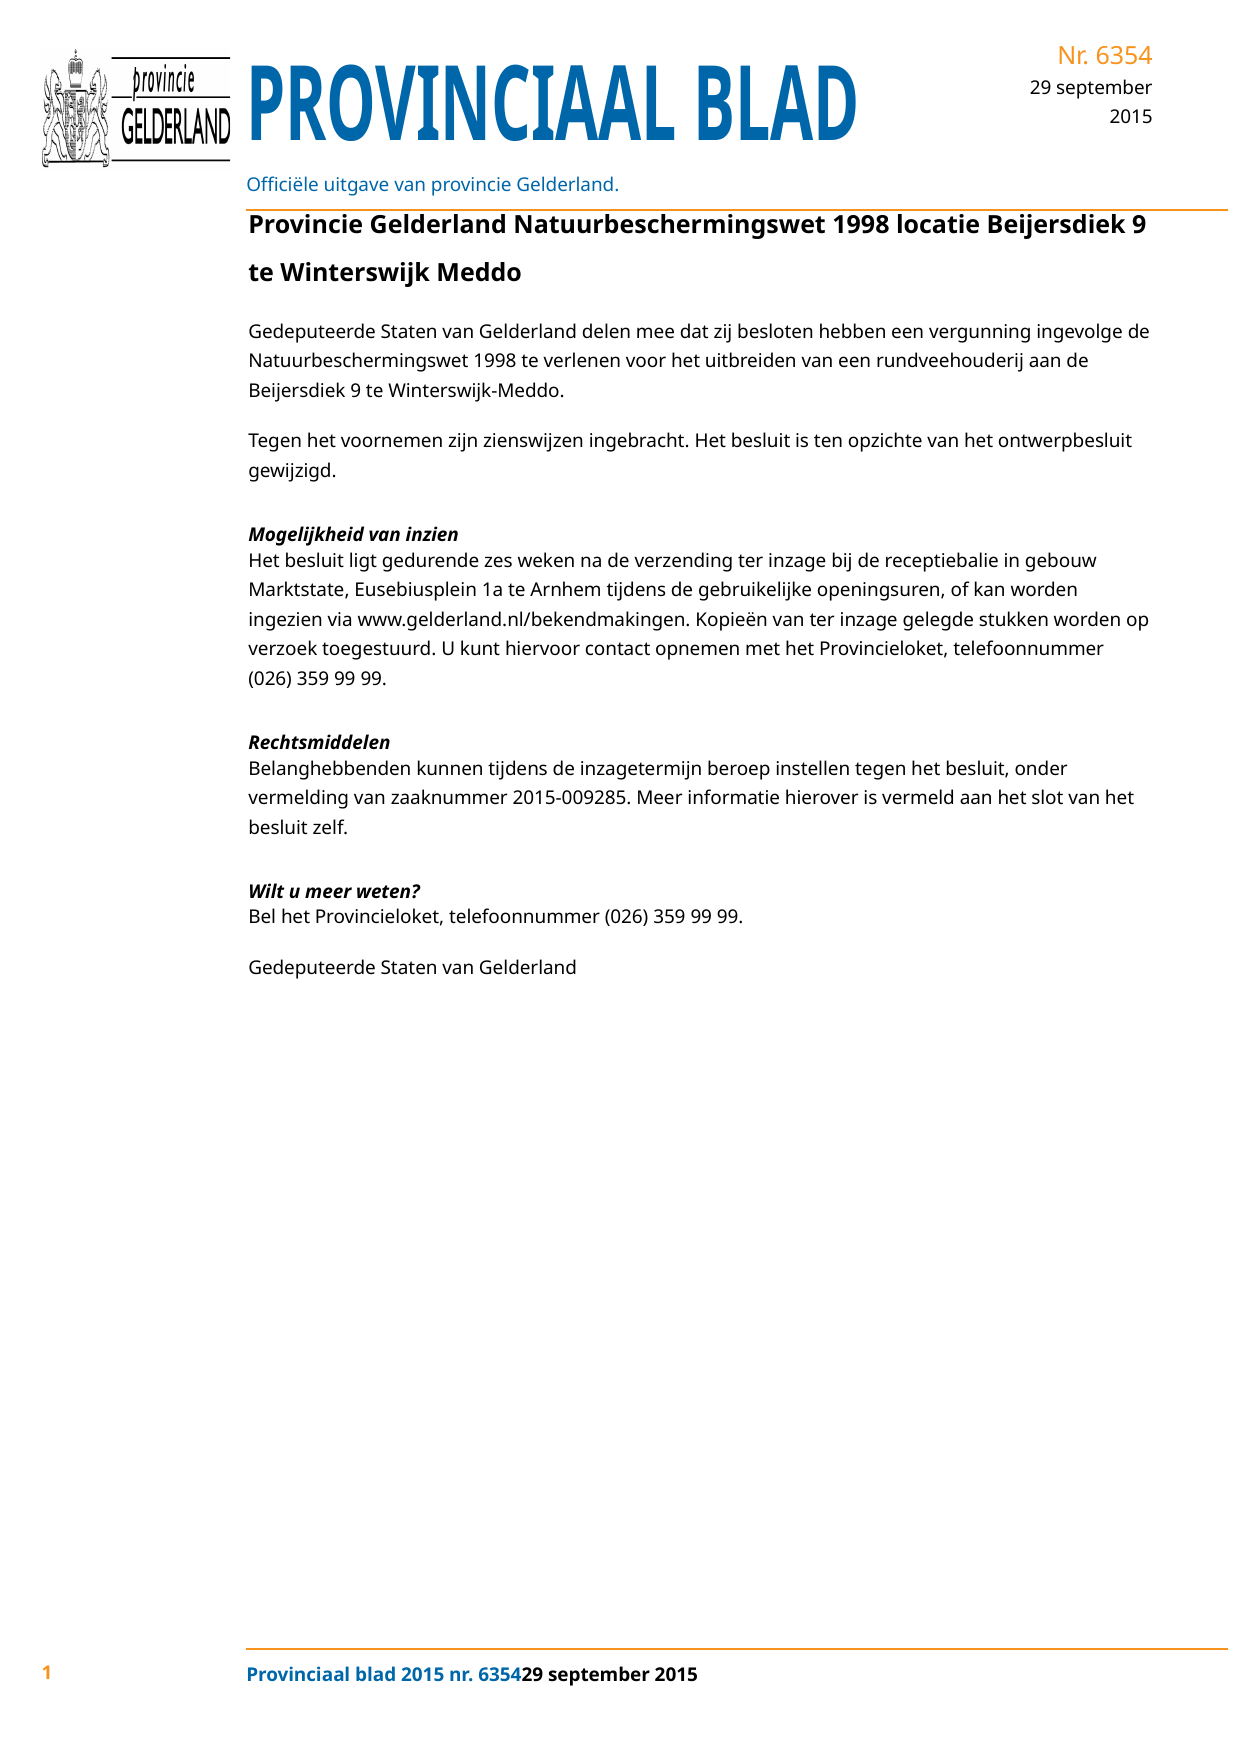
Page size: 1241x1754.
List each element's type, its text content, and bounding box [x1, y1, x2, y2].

text Gedeputeerde Staten van Gelderland [248, 954, 1152, 980]
text Het besluit ligt gedurende zes weken na de verzending ter inzage bij de receptiebalie in gebouw Marktstate, Eusebiusplein 1a te Arnhem tijdens de gebruikelijke openingsuren, of kan worden ingezien via www.gelderland.nl/bekendmakingen. Kopieën van ter inzage gelegde stukken worden op verzoek toegestuurd. U kunt hiervoor contact opnemen met het Provincieloket, telefoonnummer (026) 359 99 99. [248, 547, 1152, 691]
text Bel het Provincieloket, telefoonnummer (026) 359 99 99. [248, 904, 1152, 929]
text Mogelijkheid van inzien [248, 521, 1152, 547]
text Gedeputeerde Staten van Gelderland delen mee dat zij besloten hebben een vergunning ingevolge de Natuurbeschermingswet 1998 te verlenen voor het uitbreiden van een rundveehouderij aan de Beijersdiek 9 te Winterswijk-Meddo. [248, 318, 1152, 403]
text Wilt u meer weten? [248, 878, 1152, 904]
text Tegen het voornemen zijn zienswijzen ingebracht. Het besluit is ten opzichte van het ontwerpbesluit gewijzigd. [248, 427, 1152, 483]
text Provincie Gelderland Natuurbeschermingswet 1998 locatie Beijersdiek 9 te Winterswijk Meddo [248, 211, 1152, 288]
text Rechtsmiddelen [248, 729, 1152, 755]
text Belanghebbenden kunnen tijdens de inzagetermijn beroep instellen tegen het besluit, onder vermelding van zaaknummer 2015-009285. Meer informatie hierover is vermeld aan het slot van het besluit zelf. [248, 755, 1152, 840]
picture [41, 47, 231, 172]
